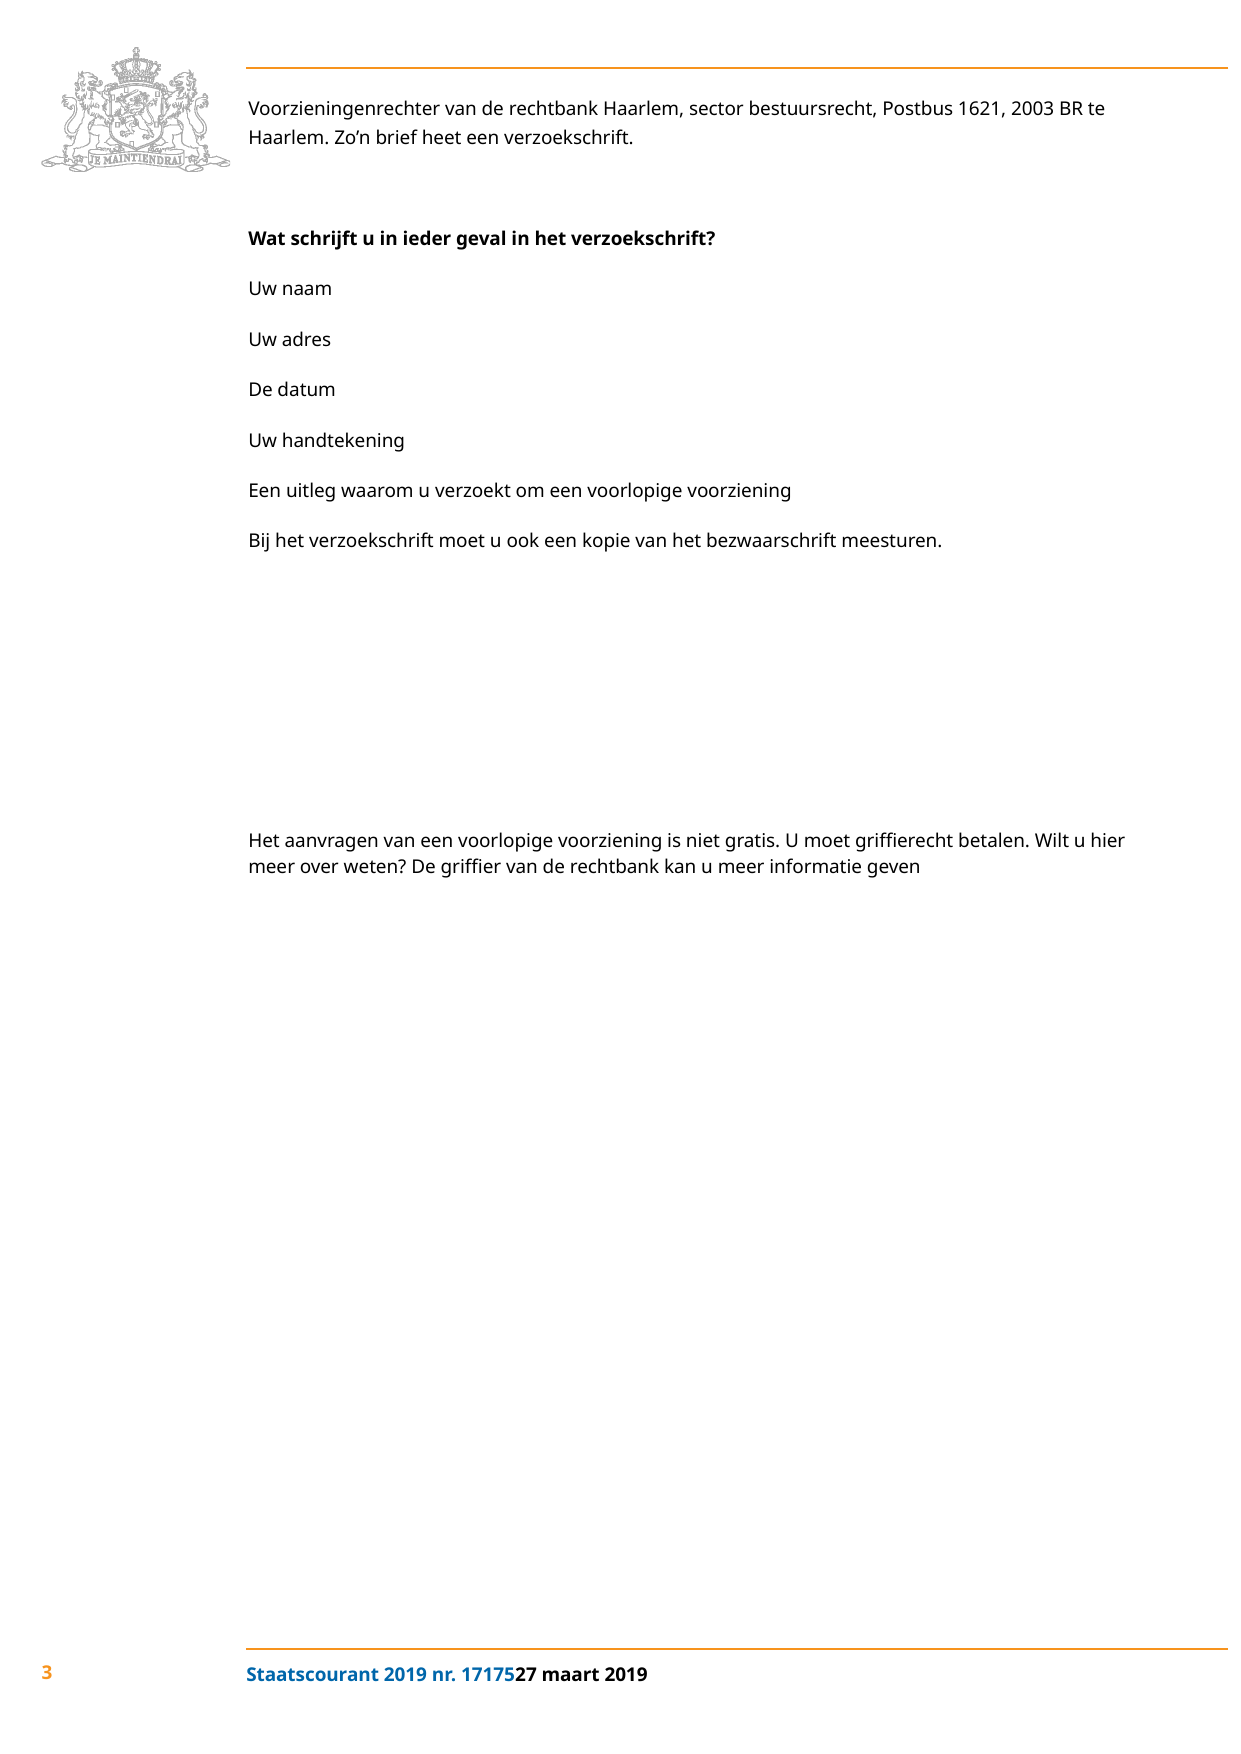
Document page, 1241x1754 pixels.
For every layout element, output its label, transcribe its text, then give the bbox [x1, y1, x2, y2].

text Voorzieningenrechter van de rechtbank Haarlem, sector bestuursrecht, Postbus 1621, 2003 BR te Haarlem. Zo’n brief heet een verzoekschrift. [248, 95, 1152, 150]
text Het aanvragen van een voorlopige voorziening is niet gratis. U moet griffierecht betalen. Wilt u hier meer over weten? De griffier van de rechtbank kan u meer informatie geven [248, 828, 1152, 879]
text Bij het verzoekschrift moet u ook een kopie van het bezwaarschrift meesturen. [248, 528, 1152, 553]
text Uw naam [248, 276, 1152, 301]
text Wat schrijft u in ieder geval in het verzoekschrift? [248, 225, 1152, 251]
text Uw adres [248, 326, 1152, 352]
text De datum [248, 376, 1152, 402]
text Uw handtekening [248, 427, 1152, 453]
picture [41, 47, 231, 172]
text Een uitleg waarom u verzoekt om een voorlopige voorziening [248, 477, 1152, 503]
